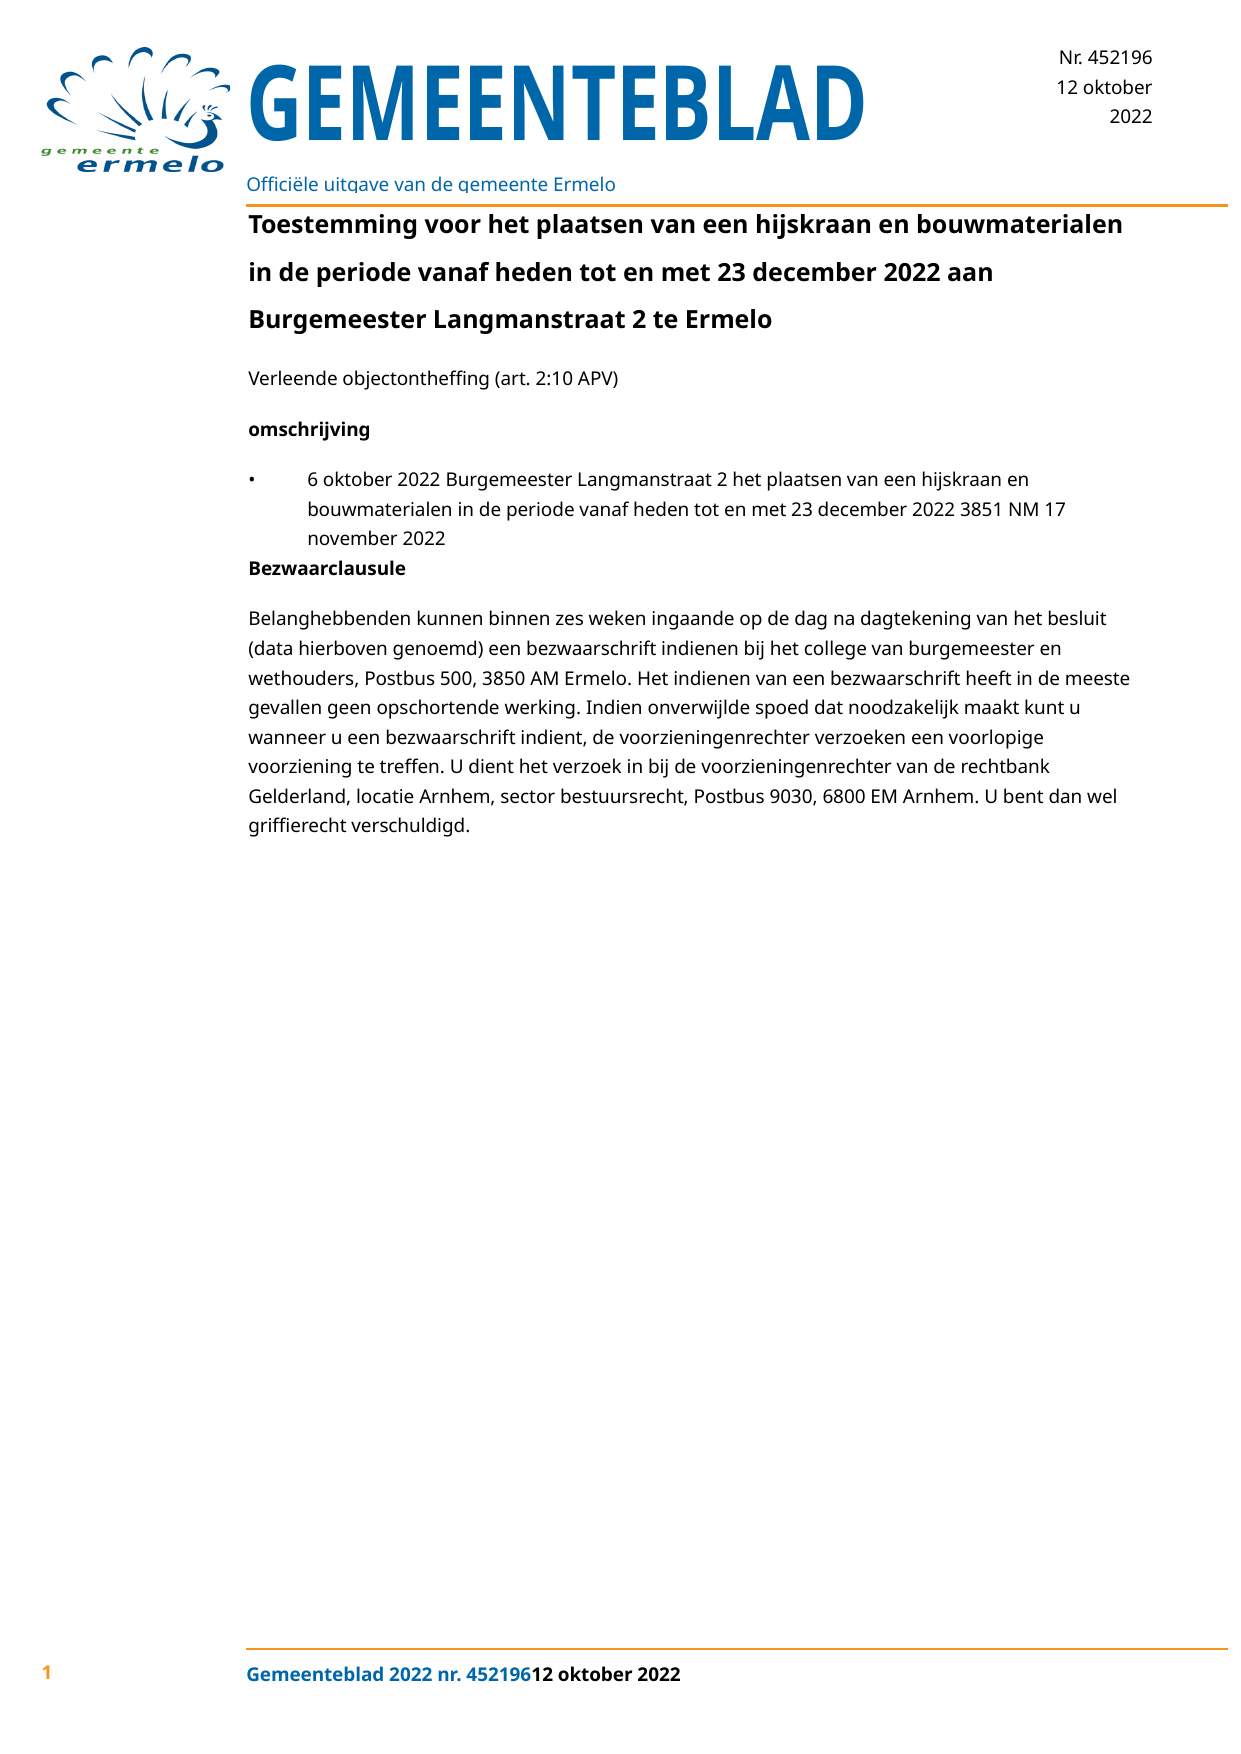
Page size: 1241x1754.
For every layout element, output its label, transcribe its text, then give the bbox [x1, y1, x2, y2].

picture [41, 47, 231, 172]
text Bezwaarclausule [248, 555, 1152, 581]
list 6 oktober 2022 Burgemeester Langmanstraat 2 het plaatsen van een hijskraan en bouwmaterialen in de periode vanaf heden tot en met 23 december 2022 3851 NM 17 november 2022 [248, 466, 1152, 551]
text Toestemming voor het plaatsen van een hijskraan en bouwmaterialen in de periode vanaf heden tot en met 23 december 2022 aan Burgemeester Langmanstraat 2 te Ermelo [248, 207, 1152, 336]
text Belanghebbenden kunnen binnen zes weken ingaande op de dag na dagtekening van het besluit (data hierboven genoemd) een bezwaarschrift indienen bij het college van burgemeester en wethouders, Postbus 500, 3850 AM Ermelo. Het indienen van een bezwaarschrift heeft in de meeste gevallen geen opschortende werking. Indien onverwijlde spoed dat noodzakelijk maakt kunt u wanneer u een bezwaarschrift indient, de voorzieningenrechter verzoeken een voorlopige voorziening te treffen. U dient het verzoek in bij de voorzieningenrechter van de rechtbank Gelderland, locatie Arnhem, sector bestuursrecht, Postbus 9030, 6800 EM Arnhem. U bent dan wel griffierecht verschuldigd. [248, 606, 1152, 838]
text Verleende objectontheffing (art. 2:10 APV) [248, 366, 1152, 391]
text omschrijving [248, 416, 1152, 442]
